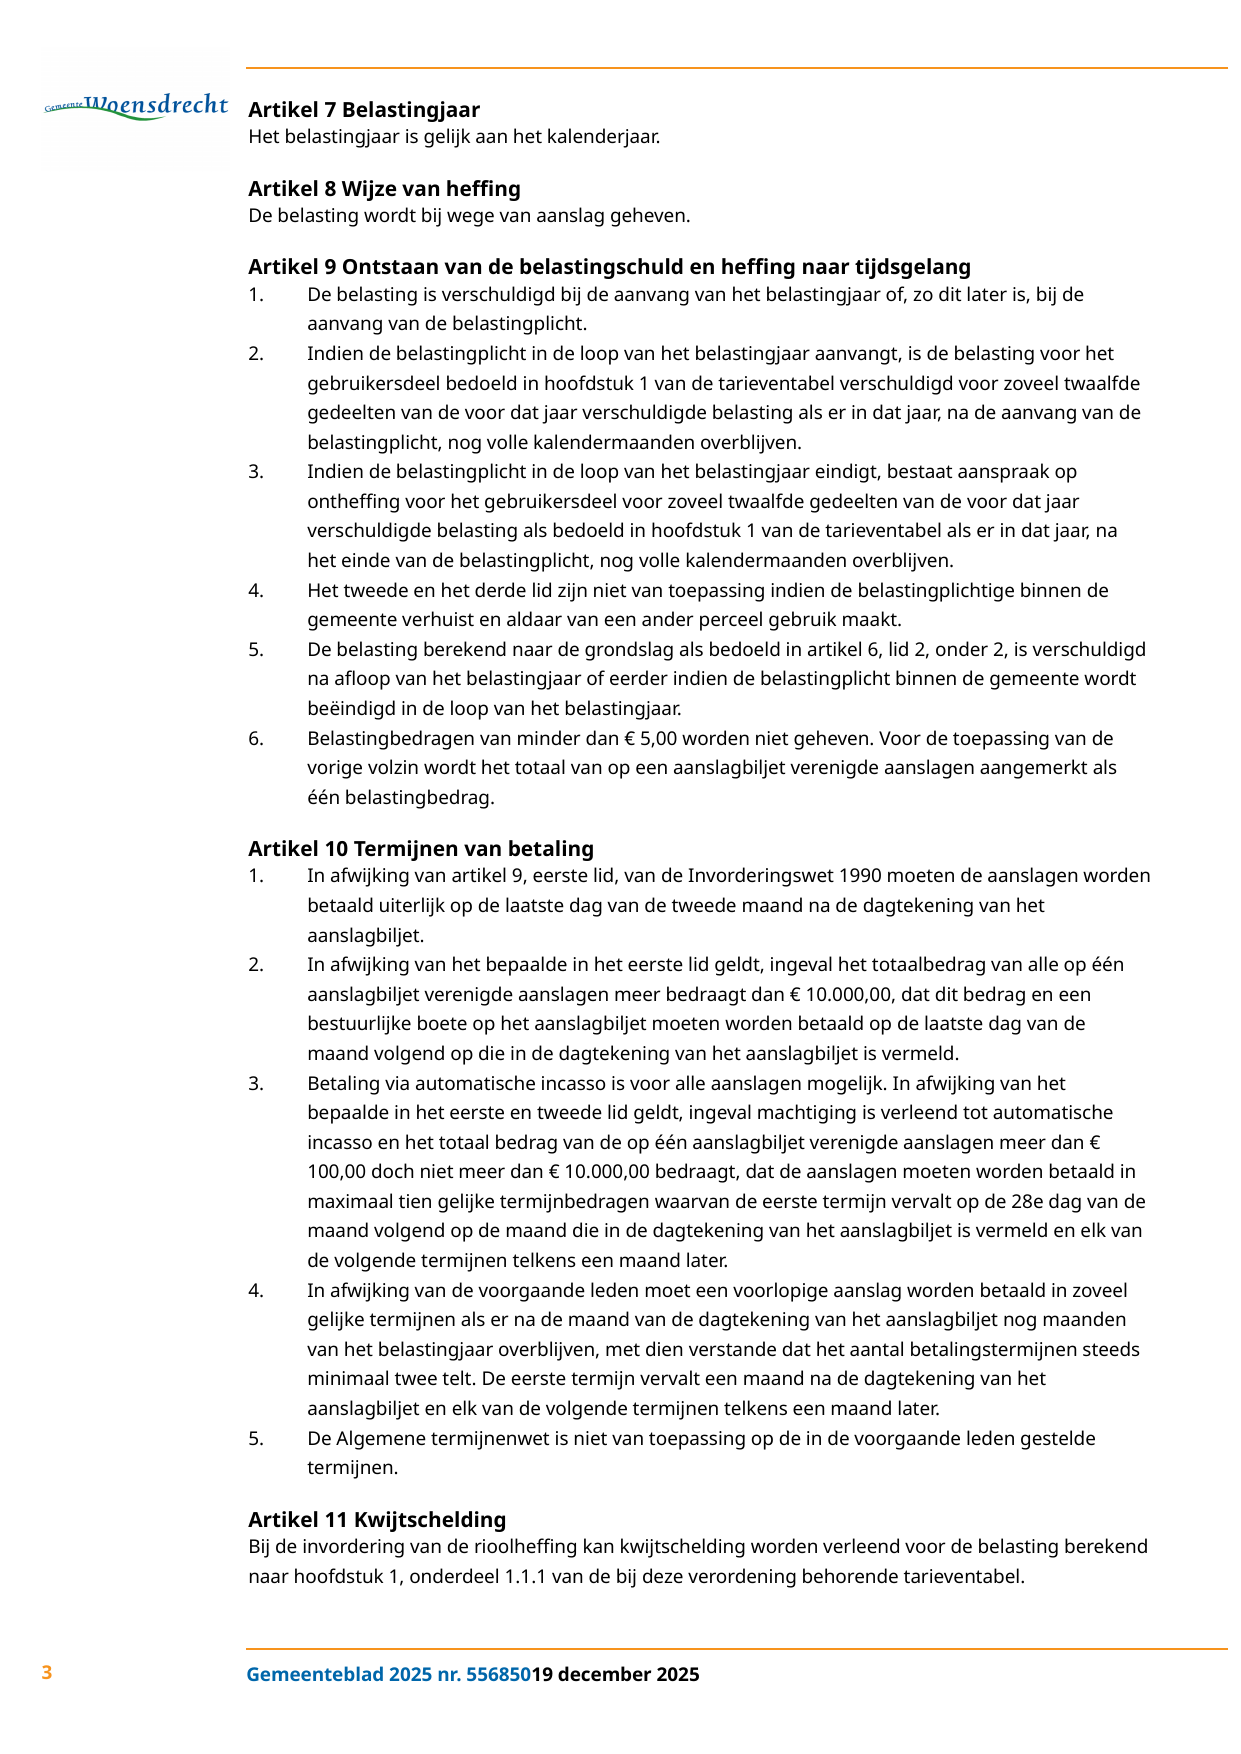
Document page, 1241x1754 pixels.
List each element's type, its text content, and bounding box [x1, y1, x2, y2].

list In afwijking van artikel 9, eerste lid, van de Invorderingswet 1990 moeten de aanslagen worden betaald uiterlijk op de laatste dag van de tweede maand na de dagtekening van het aanslagbiljet. [248, 863, 1152, 948]
list De belasting is verschuldigd bij de aanvang van het belastingjaar of, zo dit later is, bij de aanvang van de belastingplicht. [248, 281, 1152, 336]
text Het belastingjaar is gelijk aan het kalenderjaar. [248, 123, 1152, 149]
list Indien de belastingplicht in de loop van het belastingjaar aanvangt, is de belasting voor het gebruikersdeel bedoeld in hoofdstuk 1 van de tarieventabel verschuldigd voor zoveel twaalfde gedeelten van de voor dat jaar verschuldigde belasting als er in dat jaar, na de aanvang van de belastingplicht, nog volle kalendermaanden overblijven. [248, 340, 1152, 454]
list Indien de belastingplicht in de loop van het belastingjaar eindigt, bestaat aanspraak op ontheffing voor het gebruikersdeel voor zoveel twaalfde gedeelten van de voor dat jaar verschuldigde belasting als bedoeld in hoofdstuk 1 van de tarieventabel als er in dat jaar, na het einde van de belastingplicht, nog volle kalendermaanden overblijven. [248, 458, 1152, 573]
list De Algemene termijnenwet is niet van toepassing op de in de voorgaande leden gestelde termijnen. [248, 1425, 1152, 1480]
text De belasting wordt bij wege van aanslag geheven. [248, 202, 1152, 228]
text Artikel 8 Wijze van heffing [248, 174, 1152, 202]
list In afwijking van het bepaalde in het eerste lid geldt, ingeval het totaalbedrag van alle op één aanslagbiljet verenigde aanslagen meer bedraagt dan € 10.000,00, dat dit bedrag en een bestuurlijke boete op het aanslagbiljet moeten worden betaald op de laatste dag van de maand volgend op die in de dagtekening van het aanslagbiljet is vermeld. [248, 951, 1152, 1066]
list Betaling via automatische incasso is voor alle aanslagen mogelijk. In afwijking van het bepaalde in het eerste en tweede lid geldt, ingeval machtiging is verleend tot automatische incasso en het totaal bedrag van de op één aanslagbiljet verenigde aanslagen meer dan € 100,00 doch niet meer dan € 10.000,00 bedraagt, dat de aanslagen moeten worden betaald in maximaal tien gelijke termijnbedragen waarvan de eerste termijn vervalt op de 28e dag van de maand volgend op de maand die in de dagtekening van het aanslagbiljet is vermeld en elk van de volgende termijnen telkens een maand later. [248, 1070, 1152, 1273]
list De belasting berekend naar de grondslag als bedoeld in artikel 6, lid 2, onder 2, is verschuldigd na afloop van het belastingjaar of eerder indien de belastingplicht binnen de gemeente wordt beëindigd in de loop van het belastingjaar. [248, 636, 1152, 721]
text Artikel 11 Kwijtschelding [248, 1505, 1152, 1533]
list Het tweede en het derde lid zijn niet van toepassing indien de belastingplichtige binnen de gemeente verhuist en aldaar van een ander perceel gebruik maakt. [248, 577, 1152, 632]
text Artikel 9 Ontstaan van de belastingschuld en heffing naar tijdsgelang [248, 252, 1152, 281]
list In afwijking van de voorgaande leden moet een voorlopige aanslag worden betaald in zoveel gelijke termijnen als er na de maand van de dagtekening van het aanslagbiljet nog maanden van het belastingjaar overblijven, met dien verstande dat het aantal betalingstermijnen steeds minimaal twee telt. De eerste termijn vervalt een maand na de dagtekening van het aanslagbiljet en elk van de volgende termijnen telkens een maand later. [248, 1277, 1152, 1421]
list Belastingbedragen van minder dan € 5,00 worden niet geheven. Voor de toepassing van de vorige volzin wordt het totaal van op een aanslagbiljet verenigde aanslagen aangemerkt als één belastingbedrag. [248, 725, 1152, 809]
text Artikel 7 Belastingjaar [248, 95, 1152, 123]
picture [41, 47, 231, 172]
text Artikel 10 Termijnen van betaling [248, 834, 1152, 863]
text Bij de invordering van de rioolheffing kan kwijtschelding worden verleend voor de belasting berekend naar hoofdstuk 1, onderdeel 1.1.1 van de bij deze verordening behorende tarieventabel. [248, 1533, 1152, 1588]
